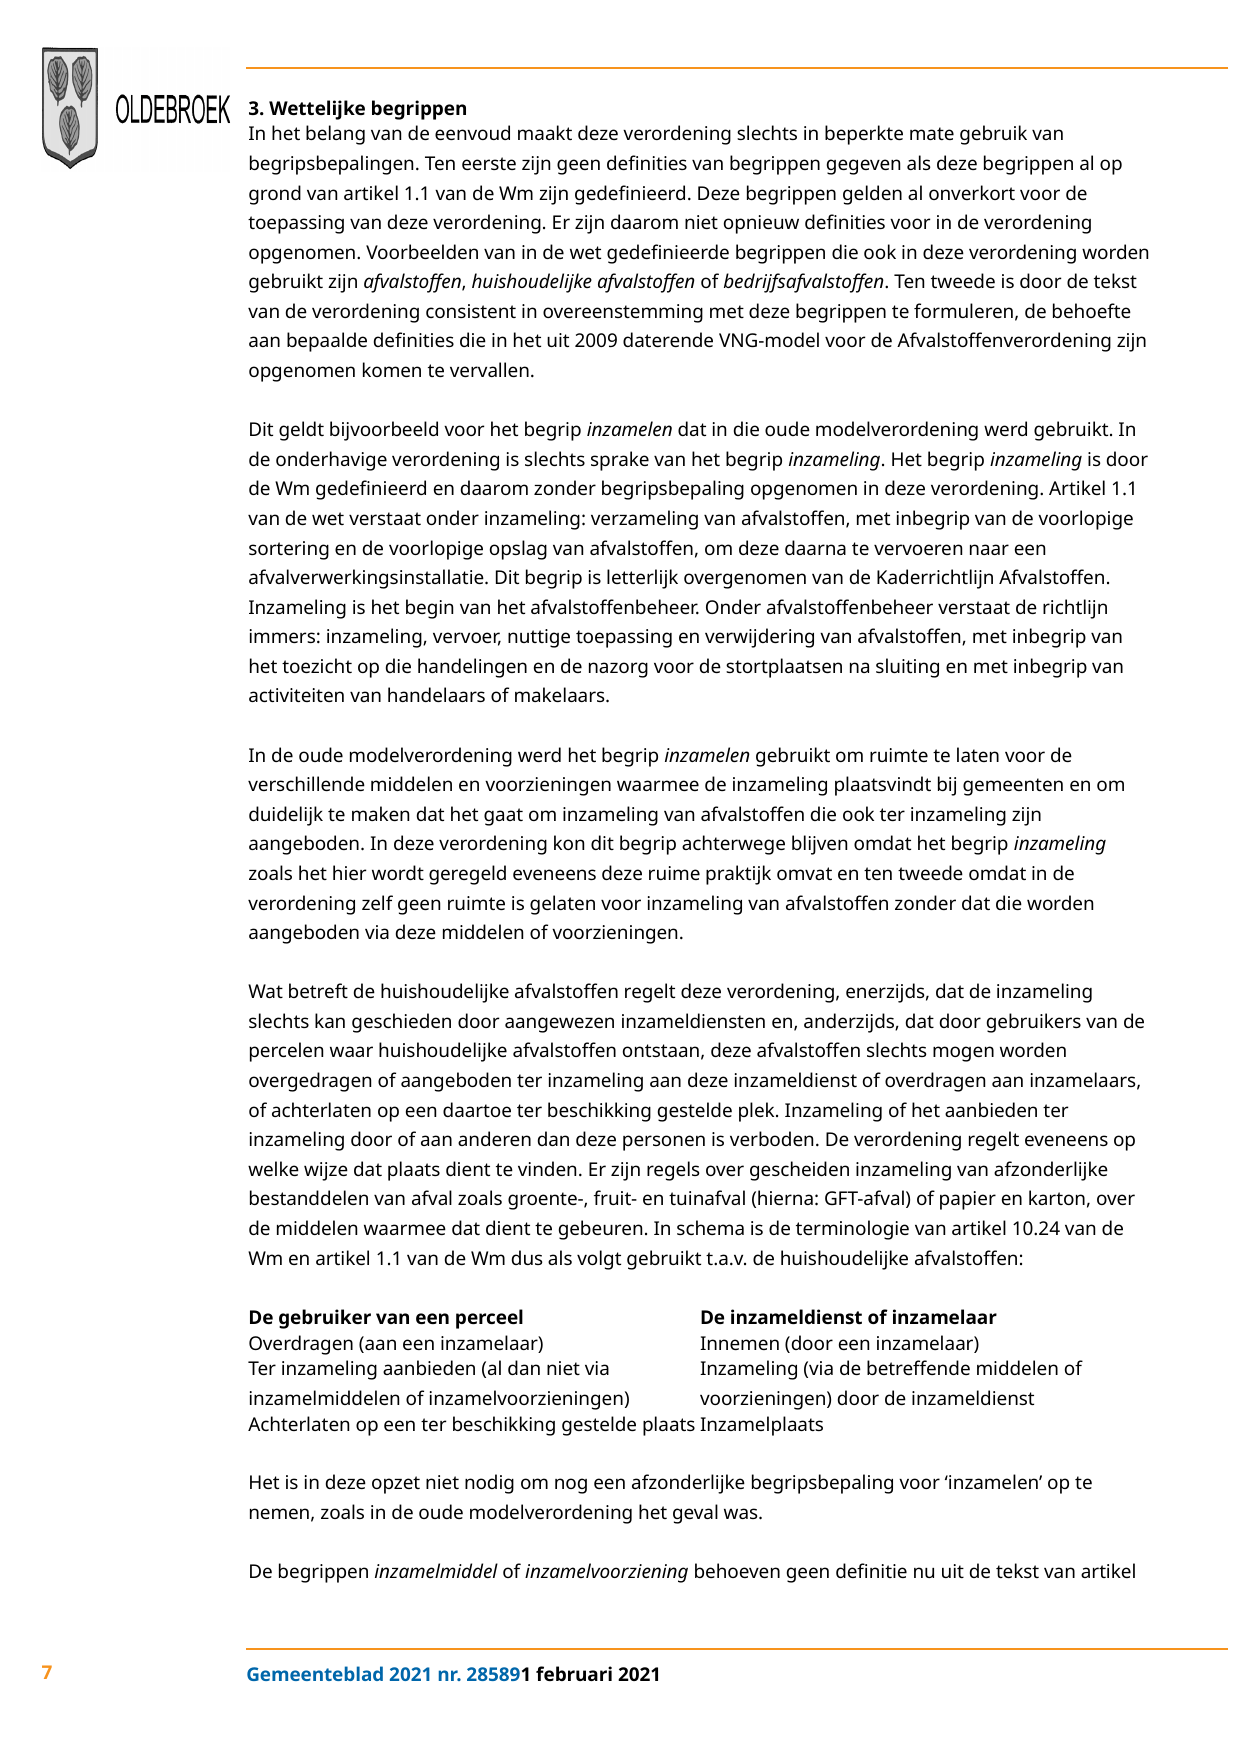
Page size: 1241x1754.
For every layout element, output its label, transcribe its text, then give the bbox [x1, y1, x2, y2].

text Het is in deze opzet niet nodig om nog een afzonderlijke begripsbepaling voor ‘inzamelen’ op te nemen, zoals in de oude modelverordening het geval was. [248, 1469, 1152, 1524]
text De begrippen inzamelmiddel of inzamelvoorziening behoeven geen definitie nu uit de tekst van artikel [248, 1558, 1152, 1584]
text In het belang van de eenvoud maakt deze verordening slechts in beperkte mate gebruik van begripsbepalingen. Ten eerste zijn geen definities van begrippen gegeven als deze begrippen al op grond van artikel 1.1 van de Wm zijn gedefinieerd. Deze begrippen gelden al onverkort voor de toepassing van deze verordening. Er zijn daarom niet opnieuw definities voor in de verordening opgenomen. Voorbeelden van in de wet gedefinieerde begrippen die ook in deze verordening worden gebruikt zijn afvalstoffen, huishoudelijke afvalstoffen of bedrijfsafvalstoffen. Ten tweede is door de tekst van de verordening consistent in overeenstemming met deze begrippen te formuleren, de behoefte aan bepaalde definities die in het uit 2009 daterende VNG-model voor de Afvalstoffenverordening zijn opgenomen komen te vervallen. [248, 121, 1152, 383]
picture [41, 47, 231, 172]
table_cell Inzamelplaats [700, 1411, 1152, 1436]
table_header De inzameldienst of inzamelaar [700, 1304, 1152, 1330]
text In de oude modelverordening werd het begrip inzamelen gebruikt om ruimte te laten voor de verschillende middelen en voorzieningen waarmee de inzameling plaatsvindt bij gemeenten en om duidelijk te maken dat het gaat om inzameling van afvalstoffen die ook ter inzameling zijn aangeboden. In deze verordening kon dit begrip achterwege blijven omdat het begrip inzameling zoals het hier wordt geregeld eveneens deze ruime praktijk omvat en ten tweede omdat in de verordening zelf geen ruimte is gelaten voor inzameling van afvalstoffen zonder dat die worden aangeboden via deze middelen of voorzieningen. [248, 742, 1152, 945]
table_header De gebruiker van een perceel [248, 1304, 700, 1330]
text 3. Wettelijke begrippen [248, 95, 1152, 121]
table_cell Overdragen (aan een inzamelaar) [248, 1330, 700, 1355]
table_cell Innemen (door een inzamelaar) [700, 1330, 1152, 1355]
table_cell Achterlaten op een ter beschikking gestelde plaats [248, 1411, 700, 1436]
text Wat betreft de huishoudelijke afvalstoffen regelt deze verordening, enerzijds, dat de inzameling slechts kan geschieden door aangewezen inzameldiensten en, anderzijds, dat door gebruikers van de percelen waar huishoudelijke afvalstoffen ontstaan, deze afvalstoffen slechts mogen worden overgedragen of aangeboden ter inzameling aan deze inzameldienst of overdragen aan inzamelaars, of achterlaten op een daartoe ter beschikking gestelde plek. Inzameling of het aanbieden ter inzameling door of aan anderen dan deze personen is verboden. De verordening regelt eveneens op welke wijze dat plaats dient te vinden. Er zijn regels over gescheiden inzameling van afzonderlijke bestanddelen van afval zoals groente-, fruit- en tuinafval (hierna: GFT-afval) of papier en karton, over de middelen waarmee dat dient te gebeuren. In schema is de terminologie van artikel 10.24 van de Wm en artikel 1.1 van de Wm dus als volgt gebruikt t.a.v. de huishoudelijke afvalstoffen: [248, 978, 1152, 1270]
table_cell Ter inzameling aanbieden (al dan niet via inzamelmiddelen of inzamelvoorzieningen) [248, 1355, 700, 1411]
table_cell Inzameling (via de betreffende middelen of voorzieningen) door de inzameldienst [700, 1355, 1152, 1411]
text Dit geldt bijvoorbeeld voor het begrip inzamelen dat in die oude modelverordening werd gebruikt. In de onderhavige verordening is slechts sprake van het begrip inzameling. Het begrip inzameling is door de Wm gedefinieerd en daarom zonder begripsbepaling opgenomen in deze verordening. Artikel 1.1 van de wet verstaat onder inzameling: verzameling van afvalstoffen, met inbegrip van de voorlopige sortering en de voorlopige opslag van afvalstoffen, om deze daarna te vervoeren naar een afvalverwerkingsinstallatie. Dit begrip is letterlijk overgenomen van de Kaderrichtlijn Afvalstoffen. Inzameling is het begin van het afvalstoffenbeheer. Onder afvalstoffenbeheer verstaat de richtlijn immers: inzameling, vervoer, nuttige toepassing en verwijdering van afvalstoffen, met inbegrip van het toezicht op die handelingen en de nazorg voor de stortplaatsen na sluiting en met inbegrip van activiteiten van handelaars of makelaars. [248, 416, 1152, 708]
